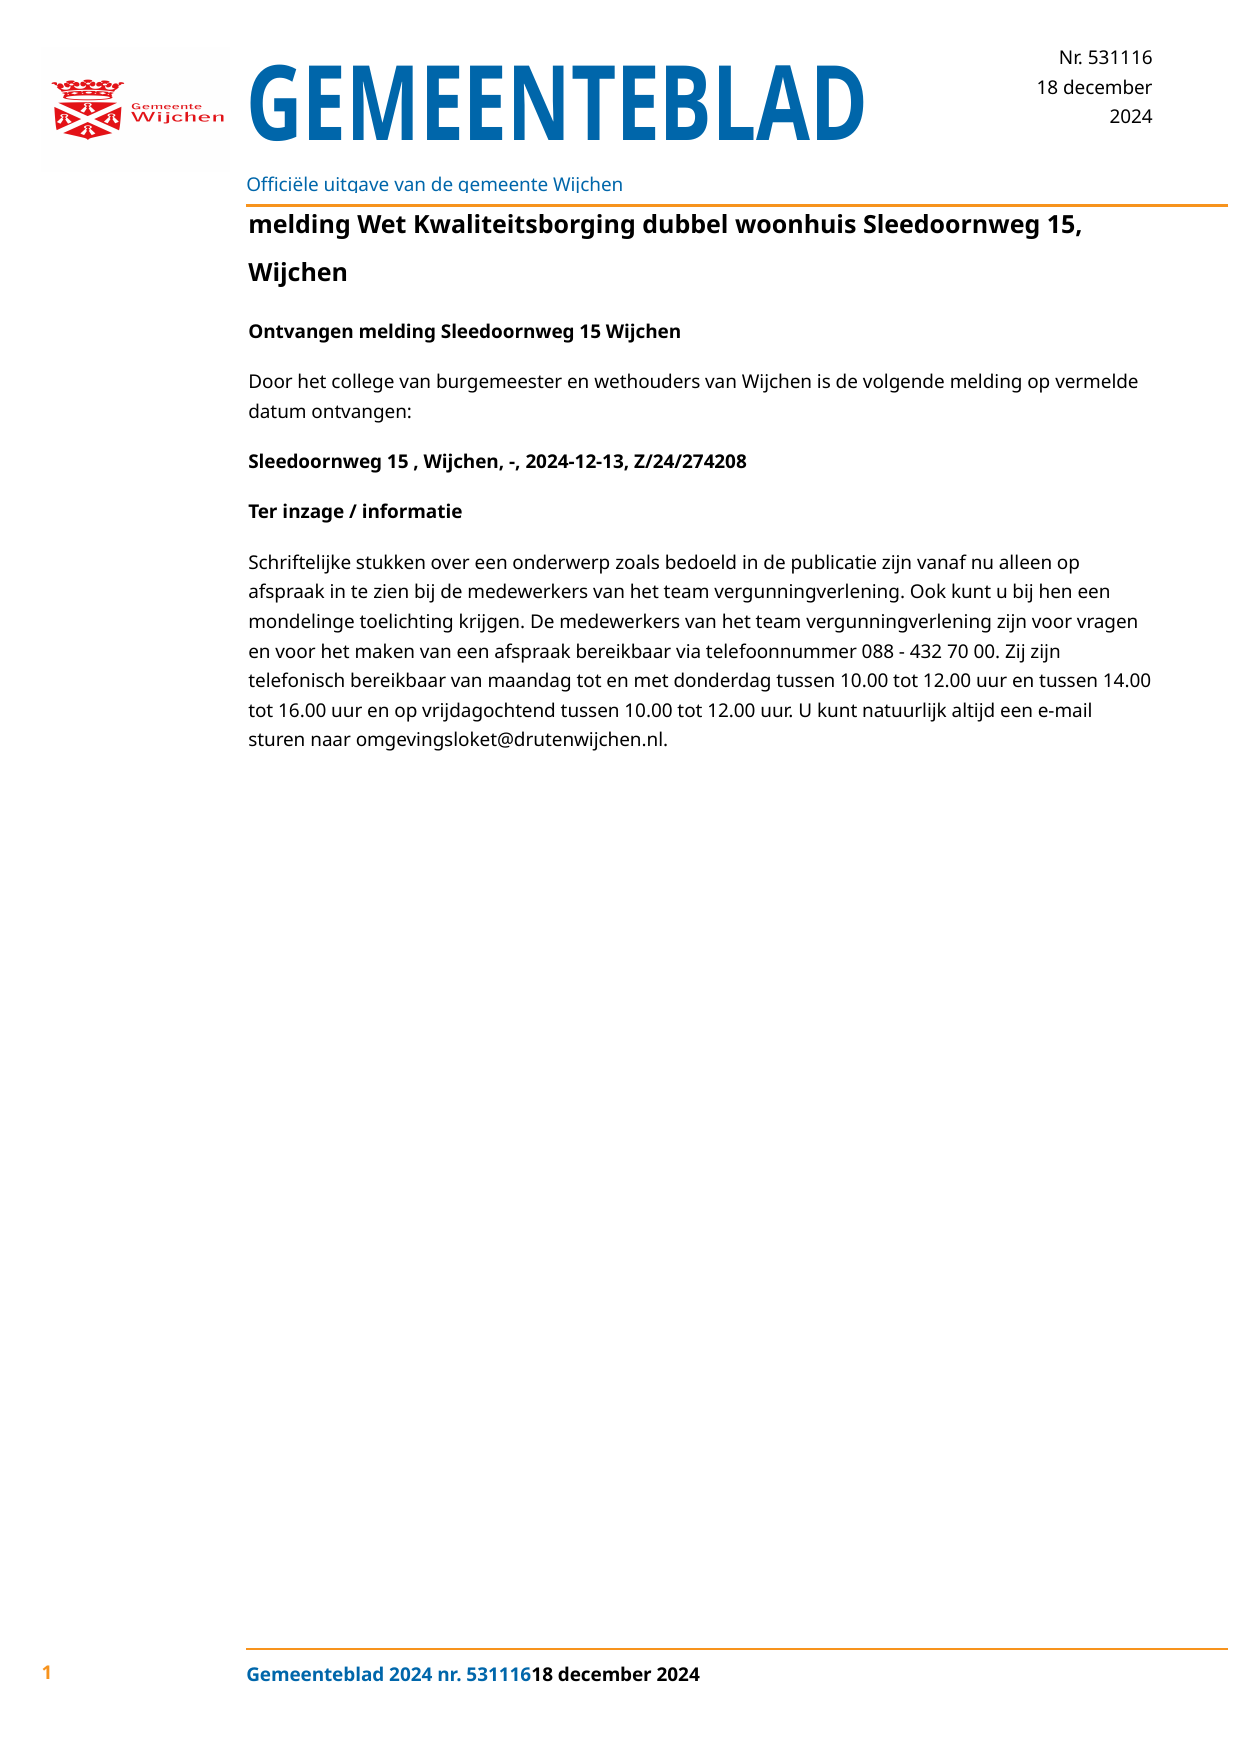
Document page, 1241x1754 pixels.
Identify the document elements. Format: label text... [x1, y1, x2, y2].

text melding Wet Kwaliteitsborging dubbel woonhuis Sleedoornweg 15, Wijchen [248, 207, 1152, 288]
text Ter inzage / informatie [248, 499, 1152, 524]
text Door het college van burgemeester en wethouders van Wijchen is de volgende melding op vermelde datum ontvangen: [248, 368, 1152, 424]
text Schriftelijke stukken over een onderwerp zoals bedoeld in de publicatie zijn vanaf nu alleen op afspraak in te zien bij de medewerkers van het team vergunningverlening. Ook kunt u bij hen een mondelinge toelichting krijgen. De medewerkers van het team vergunningverlening zijn voor vragen en voor het maken van een afspraak bereikbaar via telefoonnummer 088 - 432 70 00. Zij zijn telefonisch bereikbaar van maandag tot en met donderdag tussen 10.00 tot 12.00 uur en tussen 14.00 tot 16.00 uur en op vrijdagochtend tussen 10.00 tot 12.00 uur. U kunt natuurlijk altijd een e-mail sturen naar omgevingsloket@drutenwijchen.nl. [248, 549, 1152, 752]
text Sleedoornweg 15 , Wijchen, -, 2024-12-13, Z/24/274208 [248, 448, 1152, 474]
picture [41, 47, 231, 172]
text Ontvangen melding Sleedoornweg 15 Wijchen [248, 318, 1152, 344]
